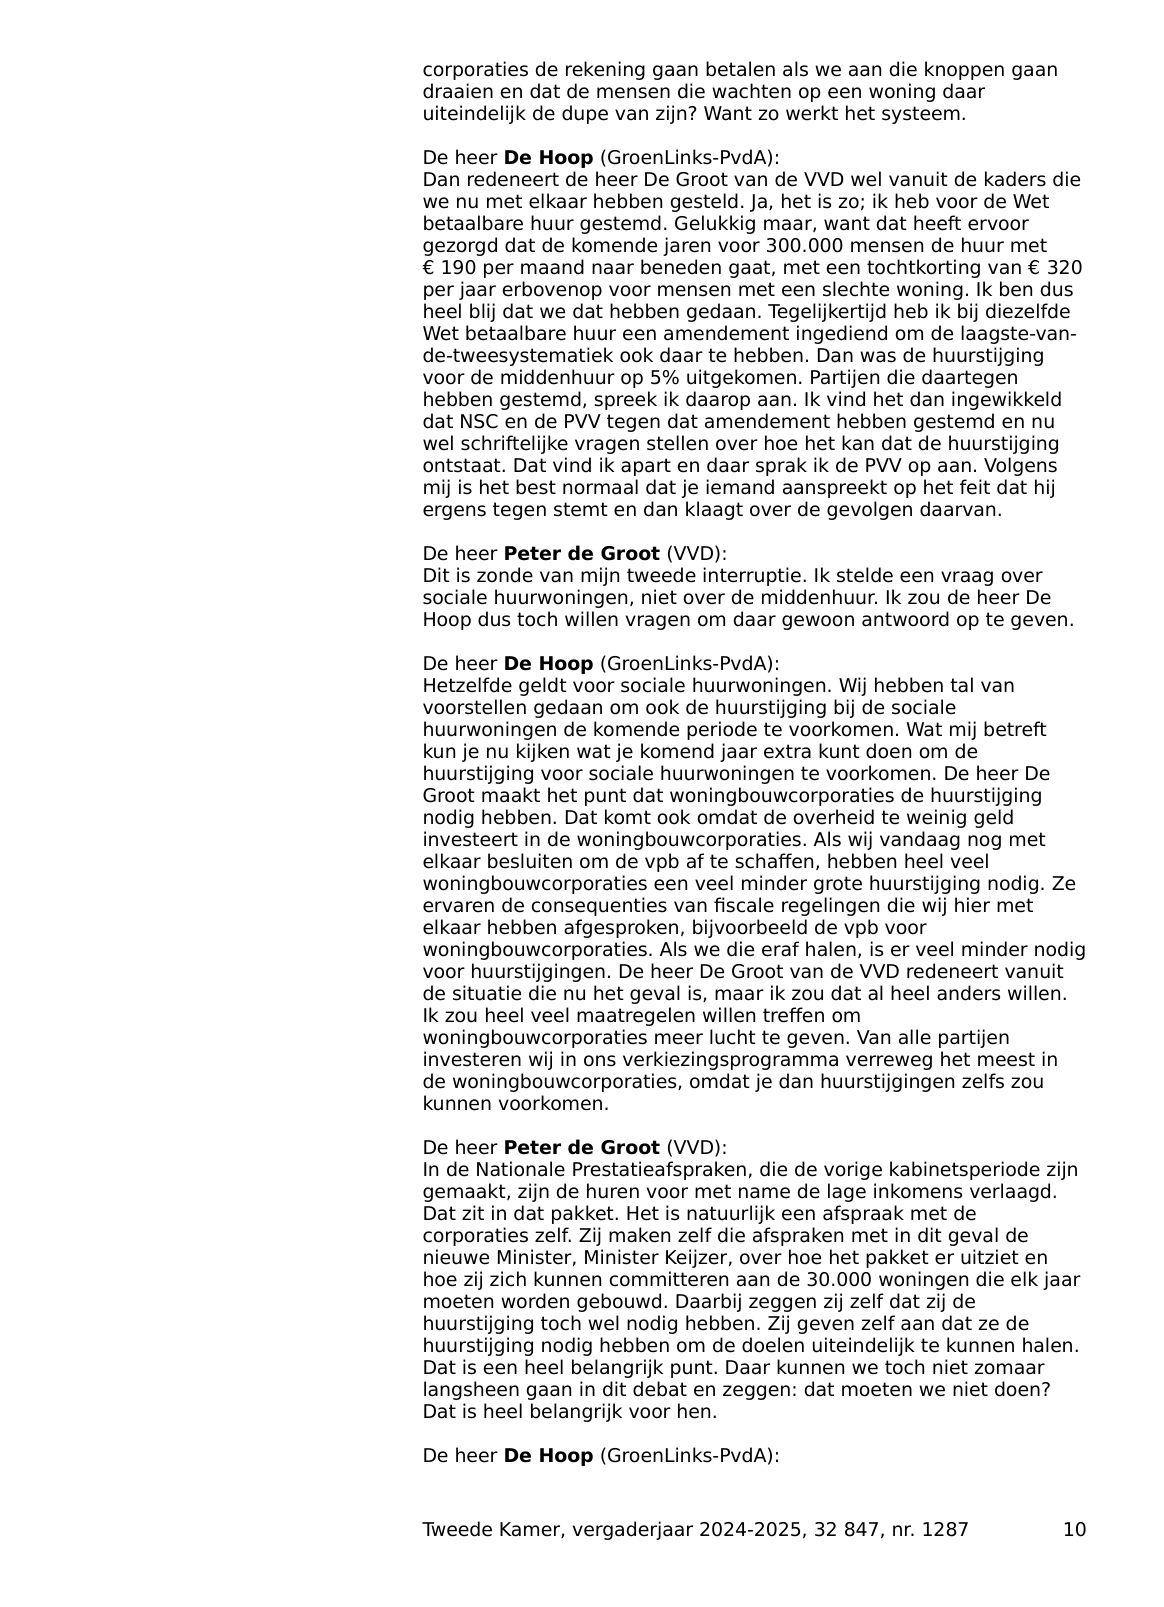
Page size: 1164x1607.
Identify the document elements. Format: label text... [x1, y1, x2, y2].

text Dit is zonde van mijn tweede interruptie. Ik stelde een vraag over sociale huurwoningen, niet over de middenhuur. Ik zou de heer De Hoop dus toch willen vragen om daar gewoon antwoord op te geven. [422, 565, 1087, 631]
text De heer De Hoop (GroenLinks-PvdA): [422, 147, 1087, 169]
text De heer Peter de Groot (VVD): [422, 1137, 1087, 1159]
text De heer De Hoop (GroenLinks-PvdA): [422, 1445, 1087, 1467]
text corporaties de rekening gaan betalen als we aan die knoppen gaan draaien en dat de mensen die wachten op een woning daar uiteindelijk de dupe van zijn? Want zo werkt het systeem. [422, 59, 1087, 125]
text De heer De Hoop (GroenLinks-PvdA): [422, 653, 1087, 675]
text In de Nationale Prestatieafspraken, die de vorige kabinetsperiode zijn gemaakt, zijn de huren voor met name de lage inkomens verlaagd. Dat zit in dat pakket. Het is natuurlijk een afspraak met de corporaties zelf. Zij maken zelf die afspraken met in dit geval de nieuwe Minister, Minister Keijzer, over hoe het pakket er uitziet en hoe zij zich kunnen committeren aan de 30.000 woningen die elk jaar moeten worden gebouwd. Daarbij zeggen zij zelf dat zij de huurstijging toch wel nodig hebben. Zij geven zelf aan dat ze de huurstijging nodig hebben om de doelen uiteindelijk te kunnen halen. Dat is een heel belangrijk punt. Daar kunnen we toch niet zomaar langsheen gaan in dit debat en zeggen: dat moeten we niet doen? Dat is heel belangrijk voor hen. [422, 1159, 1087, 1423]
text Hetzelfde geldt voor sociale huurwoningen. Wij hebben tal van voorstellen gedaan om ook de huurstijging bij de sociale huurwoningen de komende periode te voorkomen. Wat mij betreft kun je nu kijken wat je komend jaar extra kunt doen om de huurstijging voor sociale huurwoningen te voorkomen. De heer De Groot maakt het punt dat woningbouwcorporaties de huurstijging nodig hebben. Dat komt ook omdat de overheid te weinig geld investeert in de woningbouwcorporaties. Als wij vandaag nog met elkaar besluiten om de vpb af te schaffen, hebben heel veel woningbouwcorporaties een veel minder grote huurstijging nodig. Ze ervaren de consequenties van fiscale regelingen die wij hier met elkaar hebben afgesproken, bijvoorbeeld de vpb voor woningbouwcorporaties. Als we die eraf halen, is er veel minder nodig voor huurstijgingen. De heer De Groot van de VVD redeneert vanuit de situatie die nu het geval is, maar ik zou dat al heel anders willen. Ik zou heel veel maatregelen willen treffen om woningbouwcorporaties meer lucht te geven. Van alle partijen investeren wij in ons verkiezingsprogramma verreweg het meest in de woningbouwcorporaties, omdat je dan huurstijgingen zelfs zou kunnen voorkomen. [422, 675, 1087, 1115]
text De heer Peter de Groot (VVD): [422, 543, 1087, 565]
text Dan redeneert de heer De Groot van de VVD wel vanuit de kaders die we nu met elkaar hebben gesteld. Ja, het is zo; ik heb voor de Wet betaalbare huur gestemd. Gelukkig maar, want dat heeft ervoor gezorgd dat de komende jaren voor 300.000 mensen de huur met € 190 per maand naar beneden gaat, met een tochtkorting van € 320 per jaar erbovenop voor mensen met een slechte woning. Ik ben dus heel blij dat we dat hebben gedaan. Tegelijkertijd heb ik bij diezelfde Wet betaalbare huur een amendement ingediend om de laagste-van-de-tweesystematiek ook daar te hebben. Dan was de huurstijging voor de middenhuur op 5% uitgekomen. Partijen die daartegen hebben gestemd, spreek ik daarop aan. Ik vind het dan ingewikkeld dat NSC en de PVV tegen dat amendement hebben gestemd en nu wel schriftelijke vragen stellen over hoe het kan dat de huurstijging ontstaat. Dat vind ik apart en daar sprak ik de PVV op aan. Volgens mij is het best normaal dat je iemand aanspreekt op het feit dat hij ergens tegen stemt en dan klaagt over de gevolgen daarvan. [422, 169, 1087, 521]
